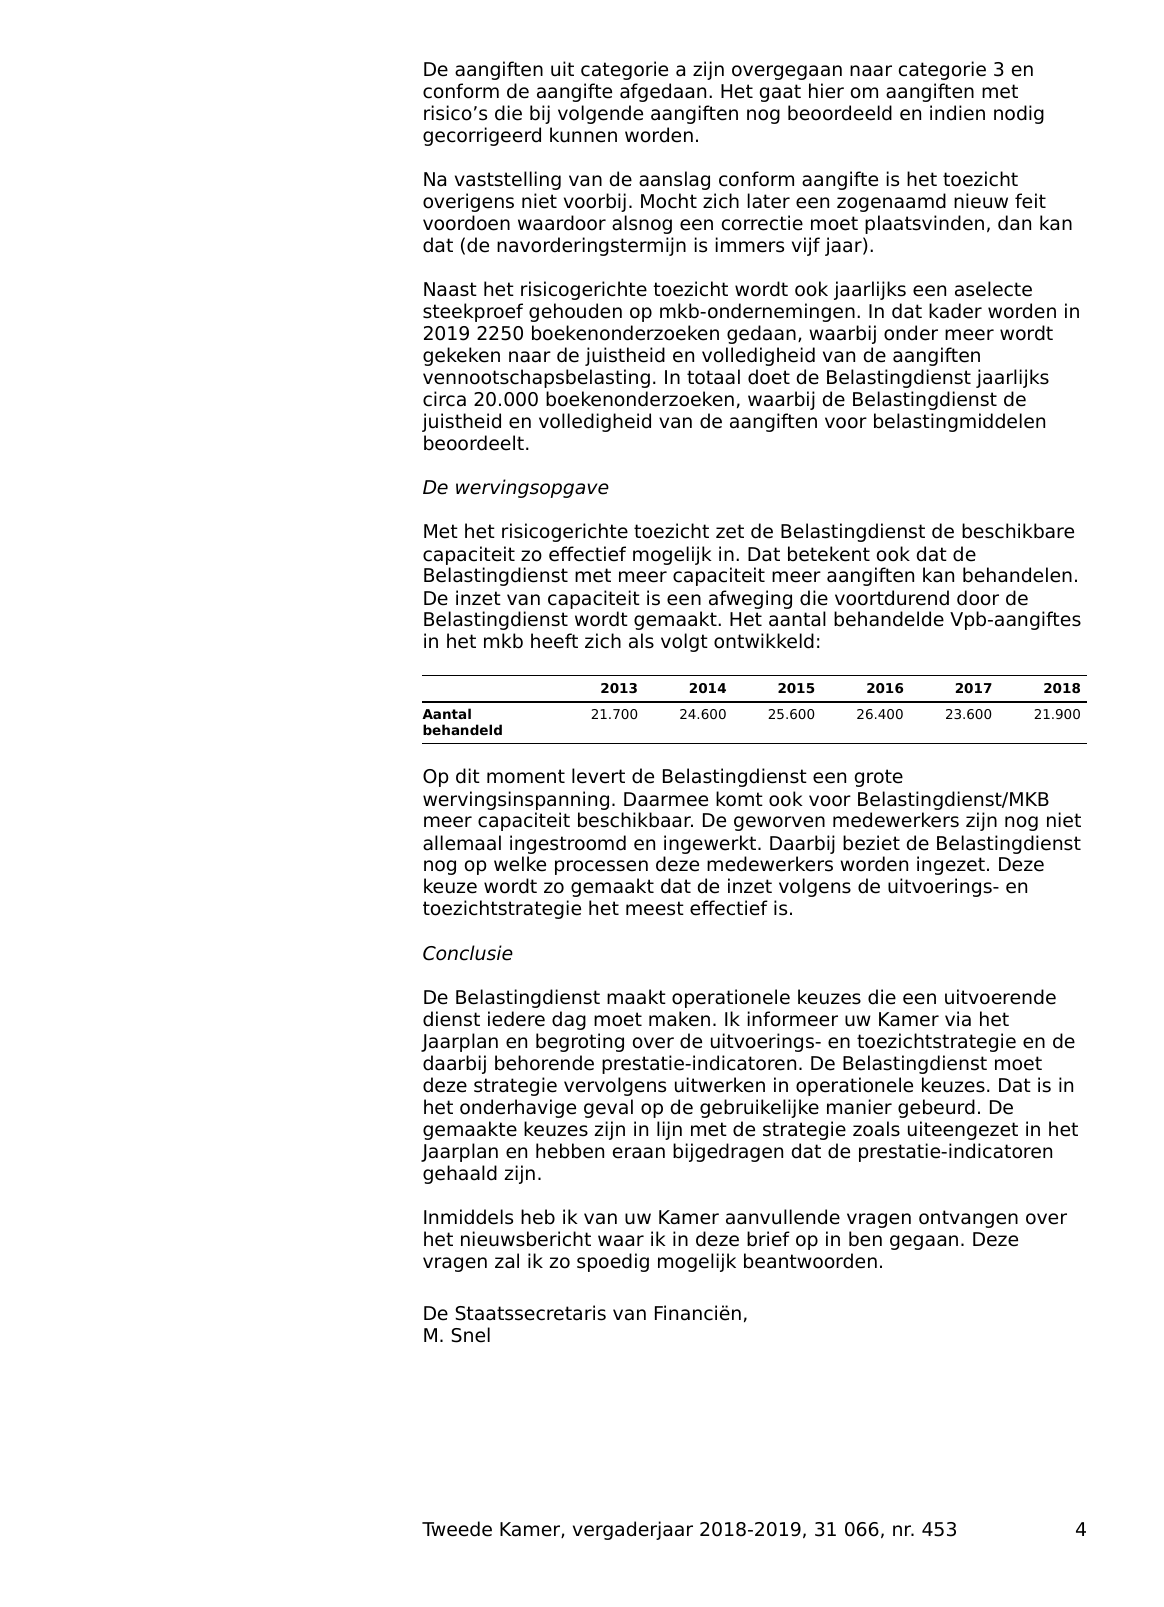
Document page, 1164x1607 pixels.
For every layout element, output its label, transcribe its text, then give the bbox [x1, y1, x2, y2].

text Op dit moment levert de Belastingdienst een grote wervingsinspanning. Daarmee komt ook voor Belastingdienst/MKB meer capaciteit beschikbaar. De geworven medewerkers zijn nog niet allemaal ingestroomd en ingewerkt. Daarbij beziet de Belastingdienst nog op welke processen deze medewerkers worden ingezet. Deze keuze wordt zo gemaakt dat de inzet volgens de uitvoerings- en toezichtstrategie het meest effectief is. [422, 766, 1087, 920]
table_header 2014 [644, 676, 732, 701]
table_cell 21.900 [998, 703, 1087, 743]
subtitle De wervingsopgave [422, 477, 1087, 499]
text Na vaststelling van de aanslag conform aangifte is het toezicht overigens niet voorbij. Mocht zich later een zogenaamd nieuw feit voordoen waardoor alsnog een correctie moet plaatsvinden, dan kan dat (de navorderingstermijn is immers vijf jaar). [422, 169, 1087, 257]
text Naast het risicogerichte toezicht wordt ook jaarlijks een aselecte steekproef gehouden op mkb-ondernemingen. In dat kader worden in 2019 2250 boekenonderzoeken gedaan, waarbij onder meer wordt gekeken naar de juistheid en volledigheid van de aangiften vennootschapsbelasting. In totaal doet de Belastingdienst jaarlijks circa 20.000 boekenonderzoeken, waarbij de Belastingdienst de juistheid en volledigheid van de aangiften voor belastingmiddelen beoordeelt. [422, 279, 1087, 455]
table_header 2016 [821, 676, 909, 701]
text De Staatssecretaris van Financiën, M. Snel [422, 1303, 1087, 1347]
subtitle Conclusie [422, 942, 1087, 964]
table_header [422, 676, 555, 701]
table_header 2013 [555, 676, 644, 701]
text Met het risicogerichte toezicht zet de Belastingdienst de beschikbare capaciteit zo effectief mogelijk in. Dat betekent ook dat de Belastingdienst met meer capaciteit meer aangiften kan behandelen. De inzet van capaciteit is een afweging die voortdurend door de Belastingdienst wordt gemaakt. Het aantal behandelde Vpb-aangiftes in het mkb heeft zich als volgt ontwikkeld: [422, 521, 1087, 653]
table_cell 24.600 [644, 703, 732, 743]
table_header 2018 [998, 676, 1087, 701]
text De aangiften uit categorie a zijn overgegaan naar categorie 3 en conform de aangifte afgedaan. Het gaat hier om aangiften met risico’s die bij volgende aangiften nog beoordeeld en indien nodig gecorrigeerd kunnen worden. [422, 59, 1087, 147]
table_header 2015 [732, 676, 821, 701]
table_cell 21.700 [555, 703, 644, 743]
table_cell 26.400 [821, 703, 909, 743]
table_cell Aantal behandeld [422, 703, 555, 743]
table_cell 25.600 [732, 703, 821, 743]
text Inmiddels heb ik van uw Kamer aanvullende vragen ontvangen over het nieuwsbericht waar ik in deze brief op in ben gegaan. Deze vragen zal ik zo spoedig mogelijk beantwoorden. [422, 1207, 1087, 1273]
text De Belastingdienst maakt operationele keuzes die een uitvoerende dienst iedere dag moet maken. Ik informeer uw Kamer via het Jaarplan en begroting over de uitvoerings- en toezichtstrategie en de daarbij behorende prestatie-indicatoren. De Belastingdienst moet deze strategie vervolgens uitwerken in operationele keuzes. Dat is in het onderhavige geval op de gebruikelijke manier gebeurd. De gemaakte keuzes zijn in lijn met de strategie zoals uiteengezet in het Jaarplan en hebben eraan bijgedragen dat de prestatie-indicatoren gehaald zijn. [422, 987, 1087, 1184]
table_header 2017 [910, 676, 998, 701]
table_cell 23.600 [910, 703, 998, 743]
